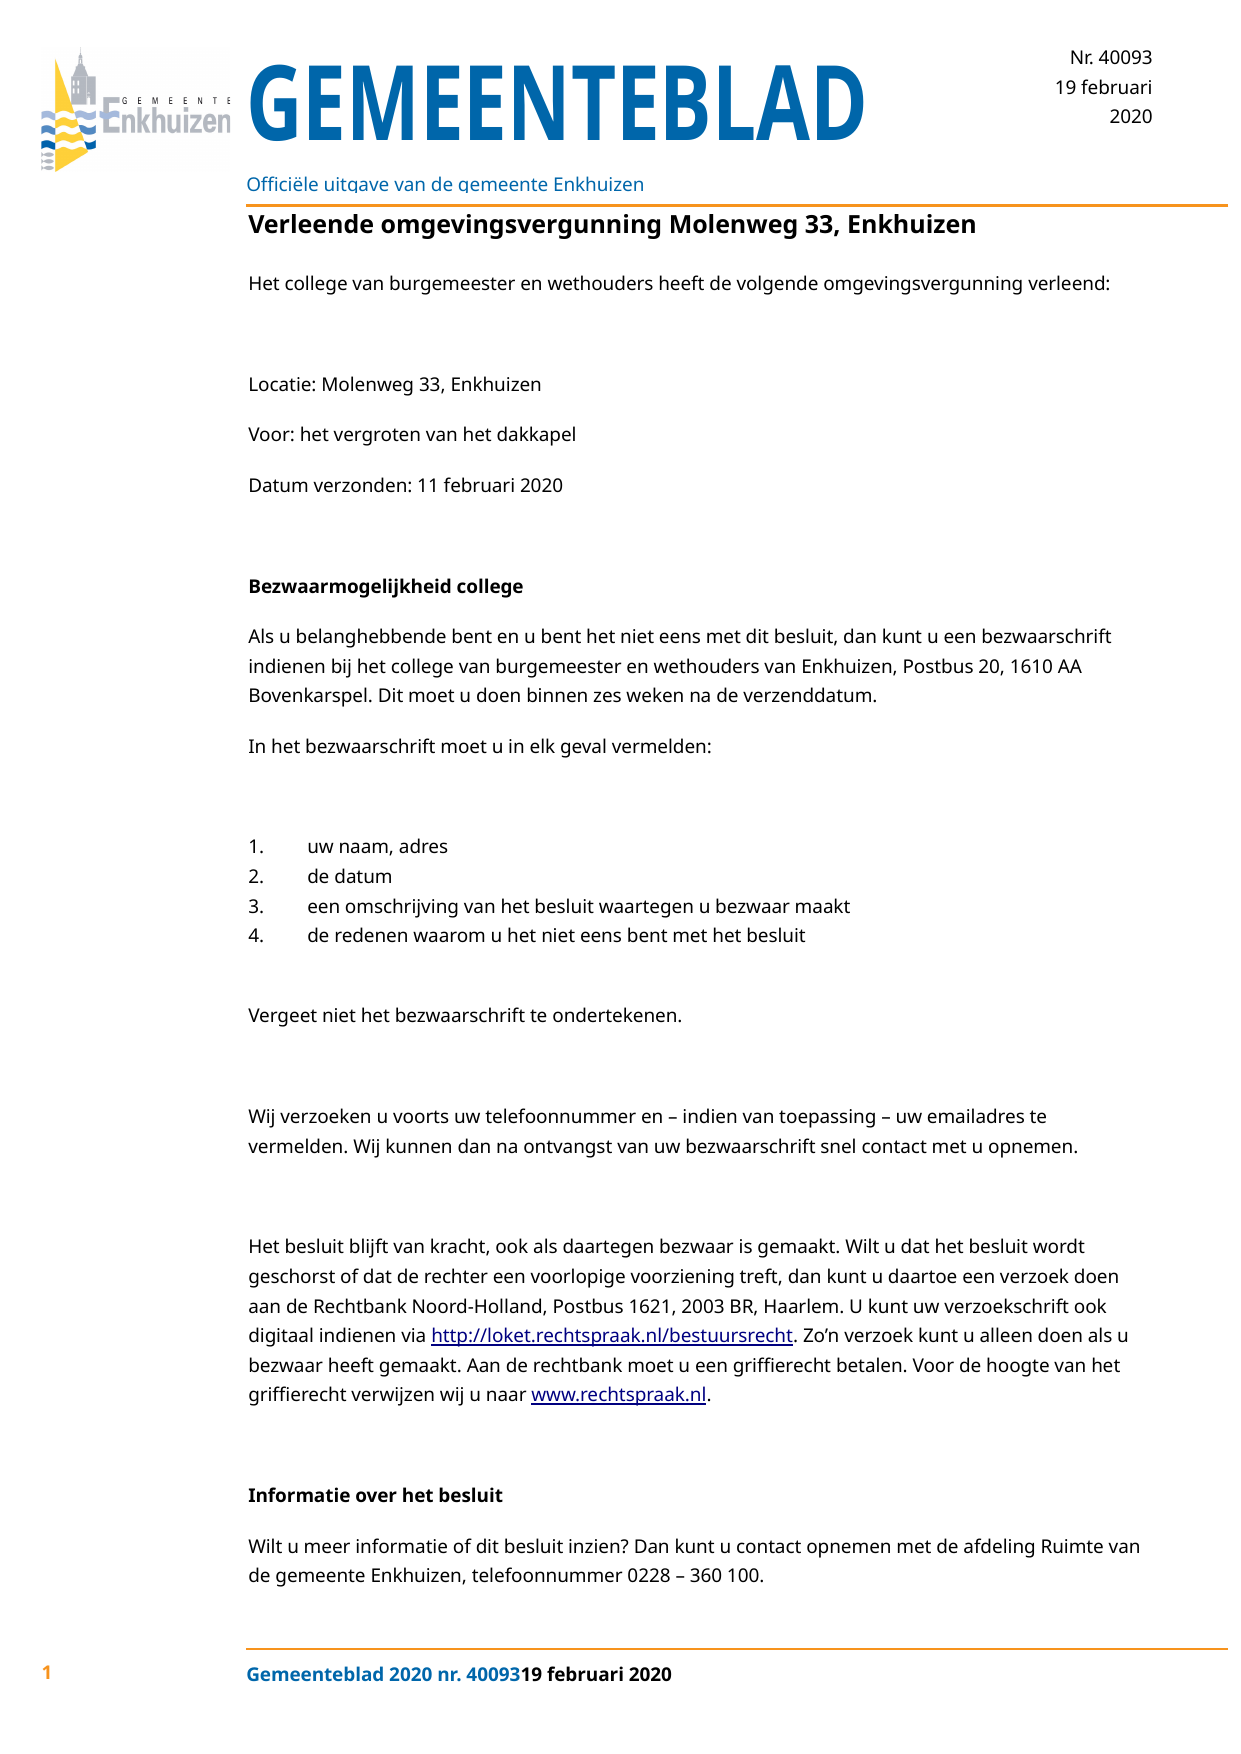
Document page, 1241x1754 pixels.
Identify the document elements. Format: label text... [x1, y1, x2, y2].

list de redenen waarom u het niet eens bent met het besluit [248, 922, 1152, 948]
text Informatie over het besluit [248, 1482, 1152, 1508]
list een omschrijving van het besluit waartegen u bezwaar maakt [248, 893, 1152, 918]
text Als u belanghebbende bent en u bent het niet eens met dit besluit, dan kunt u een bezwaarschrift indienen bij het college van burgemeester en wethouders van Enkhuizen, Postbus 20, 1610 AA Bovenkarspel. Dit moet u doen binnen zes weken na de verzenddatum. [248, 623, 1152, 708]
picture [41, 47, 231, 172]
text Locatie: Molenweg 33, Enkhuizen [248, 371, 1152, 397]
text In het bezwaarschrift moet u in elk geval vermelden: [248, 733, 1152, 758]
text Het college van burgemeester en wethouders heeft de volgende omgevingsvergunning verleend: [248, 270, 1152, 296]
text Vergeet niet het bezwaarschrift te ondertekenen. [248, 1002, 1152, 1028]
list uw naam, adres [248, 834, 1152, 859]
text Wilt u meer informatie of dit besluit inzien? Dan kunt u contact opnemen met de afdeling Ruimte van de gemeente Enkhuizen, telefoonnummer 0228 – 360 100. [248, 1533, 1152, 1588]
text Het besluit blijft van kracht, ook als daartegen bezwaar is gemaakt. Wilt u dat het besluit wordt geschorst of dat de rechter een voorlopige voorziening treft, dan kunt u daartoe een verzoek doen aan de Rechtbank Noord-Holland, Postbus 1621, 2003 BR, Haarlem. U kunt uw verzoekschrift ook digitaal indienen via http://loket.rechtspraak.nl/bestuursrecht. Zo’n verzoek kunt u alleen doen als u bezwaar heeft gemaakt. Aan de rechtbank moet u een griffierecht betalen. Voor de hoogte van het griffierecht verwijzen wij u naar www.rechtspraak.nl. [248, 1234, 1152, 1407]
text Datum verzonden: 11 februari 2020 [248, 472, 1152, 498]
list de datum [248, 863, 1152, 889]
text Verleende omgevingsvergunning Molenweg 33, Enkhuizen [248, 207, 1152, 241]
text Bezwaarmogelijkheid college [248, 573, 1152, 598]
text Wij verzoeken u voorts uw telefoonnummer en – indien van toepassing – uw emailadres te vermelden. Wij kunnen dan na ontvangst van uw bezwaarschrift snel contact met u opnemen. [248, 1103, 1152, 1158]
text Voor: het vergroten van het dakkapel [248, 422, 1152, 447]
